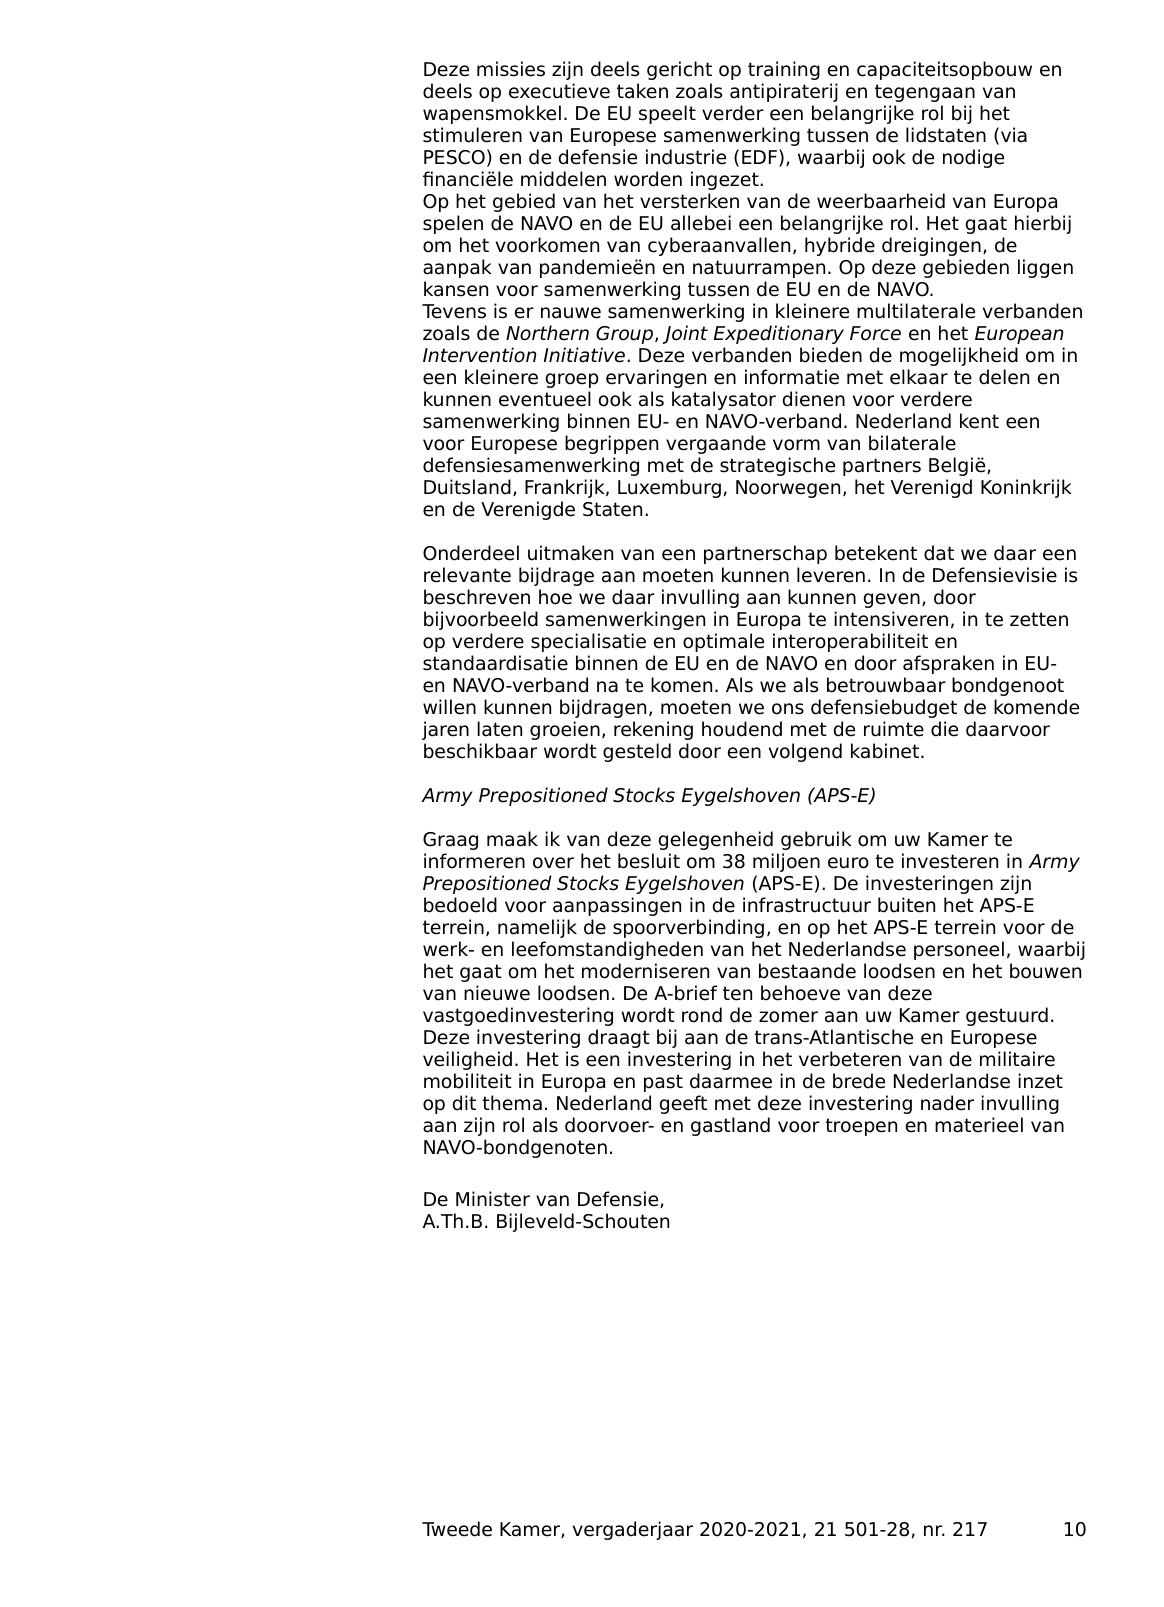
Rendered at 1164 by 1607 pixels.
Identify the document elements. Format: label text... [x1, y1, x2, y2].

subtitle Army Prepositioned Stocks Eygelshoven (APS-E) [422, 785, 1087, 807]
text Onderdeel uitmaken van een partnerschap betekent dat we daar een relevante bijdrage aan moeten kunnen leveren. In de Defensievisie is beschreven hoe we daar invulling aan kunnen geven, door bijvoorbeeld samenwerkingen in Europa te intensiveren, in te zetten op verdere specialisatie en optimale interoperabiliteit en standaardisatie binnen de EU en de NAVO en door afspraken in EU- en NAVO-verband na te komen. Als we als betrouwbaar bondgenoot willen kunnen bijdragen, moeten we ons defensiebudget de komende jaren laten groeien, rekening houdend met de ruimte die daarvoor beschikbaar wordt gesteld door een volgend kabinet. [422, 543, 1087, 763]
text Deze missies zijn deels gericht op training en capaciteitsopbouw en deels op executieve taken zoals antipiraterij en tegengaan van wapensmokkel. De EU speelt verder een belangrijke rol bij het stimuleren van Europese samenwerking tussen de lidstaten (via PESCO) en de defensie industrie (EDF), waarbij ook de nodige financiële middelen worden ingezet. [422, 59, 1087, 191]
text Graag maak ik van deze gelegenheid gebruik om uw Kamer te informeren over het besluit om 38 miljoen euro te investeren in Army Prepositioned Stocks Eygelshoven (APS-E). De investeringen zijn bedoeld voor aanpassingen in de infrastructuur buiten het APS-E terrein, namelijk de spoorverbinding, en op het APS-E terrein voor de werk- en leefomstandigheden van het Nederlandse personeel, waarbij het gaat om het moderniseren van bestaande loodsen en het bouwen van nieuwe loodsen. De A-brief ten behoeve van deze vastgoedinvestering wordt rond de zomer aan uw Kamer gestuurd. Deze investering draagt bij aan de trans-Atlantische en Europese veiligheid. Het is een investering in het verbeteren van de militaire mobiliteit in Europa en past daarmee in de brede Nederlandse inzet op dit thema. Nederland geeft met deze investering nader invulling aan zijn rol als doorvoer- en gastland voor troepen en materieel van NAVO-bondgenoten. [422, 829, 1087, 1159]
text Tevens is er nauwe samenwerking in kleinere multilaterale verbanden zoals de Northern Group, Joint Expeditionary Force en het European Intervention Initiative. Deze verbanden bieden de mogelijkheid om in een kleinere groep ervaringen en informatie met elkaar te delen en kunnen eventueel ook als katalysator dienen voor verdere samenwerking binnen EU- en NAVO-verband. Nederland kent een voor Europese begrippen vergaande vorm van bilaterale defensiesamenwerking met de strategische partners België, Duitsland, Frankrijk, Luxemburg, Noorwegen, het Verenigd Koninkrijk en de Verenigde Staten. [422, 301, 1087, 521]
text De Minister van Defensie, A.Th.B. Bijleveld-Schouten [422, 1189, 1087, 1233]
text Op het gebied van het versterken van de weerbaarheid van Europa spelen de NAVO en de EU allebei een belangrijke rol. Het gaat hierbij om het voorkomen van cyberaanvallen, hybride dreigingen, de aanpak van pandemieën en natuurrampen. Op deze gebieden liggen kansen voor samenwerking tussen de EU en de NAVO. [422, 191, 1087, 301]
